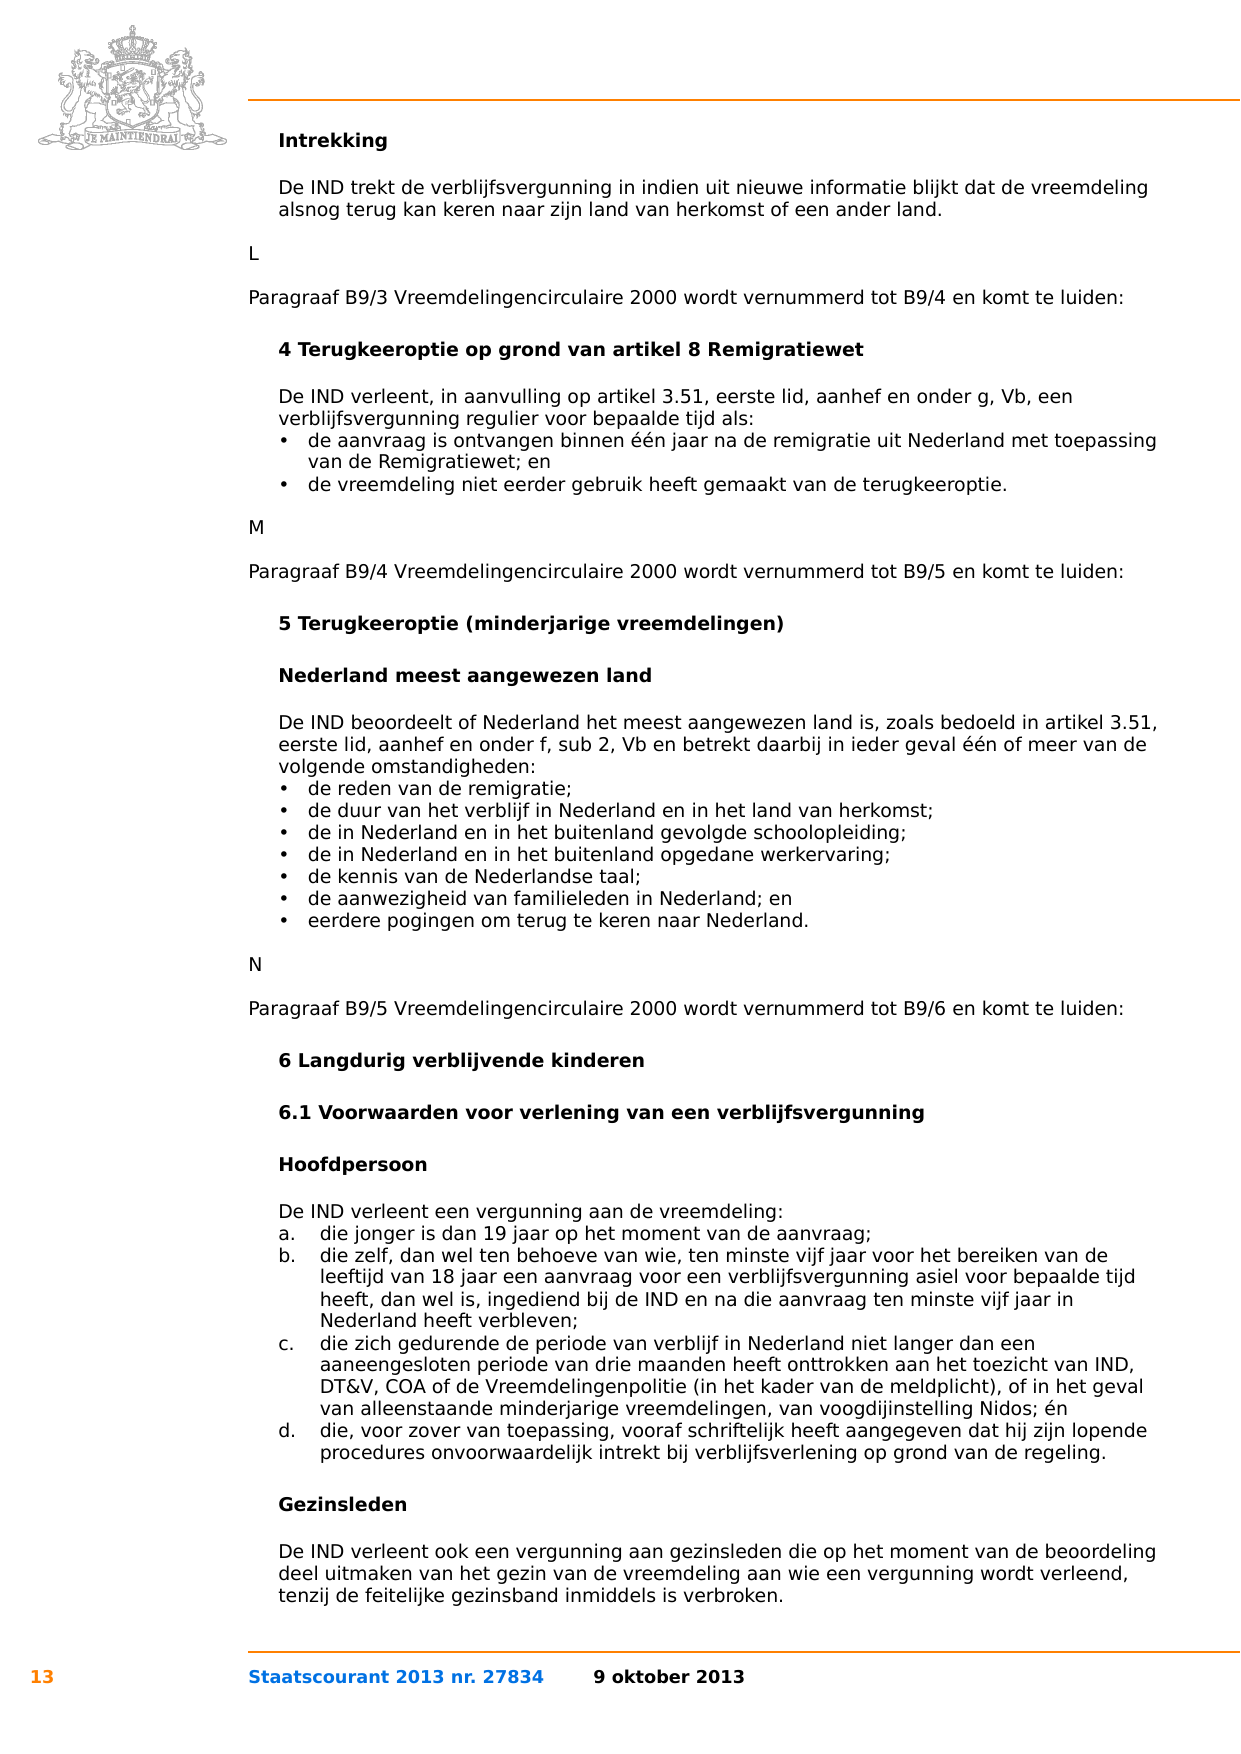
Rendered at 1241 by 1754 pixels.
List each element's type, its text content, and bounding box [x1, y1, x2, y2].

text • de reden van de remigratie; [278, 778, 1163, 800]
picture [38, 25, 227, 150]
text • eerdere pogingen om terug te keren naar Nederland. [278, 910, 1163, 932]
text • de in Nederland en in het buitenland gevolgde schoolopleiding; [278, 822, 1163, 844]
text De IND verleent ook een vergunning aan gezinsleden die op het moment van de beoordeling deel uitmaken van het gezin van de vreemdeling aan wie een vergunning wordt verleend, tenzij de feitelijke gezinsband inmiddels is verbroken. [278, 1541, 1163, 1607]
subtitle 6 Langdurig verblijvende kinderen [278, 1049, 1163, 1072]
subtitle Gezinsleden [278, 1494, 1163, 1516]
text De IND verleent een vergunning aan de vreemdeling: [278, 1201, 1163, 1222]
text De IND verleent, in aanvulling op artikel 3.51, eerste lid, aanhef en onder g, Vb, een verblijfsvergunning regulier voor bepaalde tijd als: [278, 386, 1163, 429]
text a. die jonger is dan 19 jaar op het moment van de aanvraag; [278, 1222, 1163, 1244]
text c. die zich gedurende de periode van verblijf in Nederland niet langer dan een aaneengesloten periode van drie maanden heeft onttrokken aan het toezicht van IND, DT&V, COA of de Vreemdelingenpolitie (in het kader van de meldplicht), of in het geval van alleenstaande minderjarige vreemdelingen, van voogdijinstelling Nidos; én [278, 1332, 1163, 1420]
text • de vreemdeling niet eerder gebruik heeft gemaakt van de terugkeeroptie. [278, 473, 1163, 495]
subtitle Intrekking [278, 130, 1163, 152]
text Paragraaf B9/5 Vreemdelingencirculaire 2000 wordt vernummerd tot B9/6 en komt te luiden: [248, 998, 1163, 1019]
text d. die, voor zover van toepassing, vooraf schriftelijk heeft aangegeven dat hij zijn lopende procedures onvoorwaardelijk intrekt bij verblijfsverlening op grond van de regeling. [278, 1420, 1163, 1464]
subtitle Hoofdpersoon [278, 1153, 1163, 1176]
subtitle 5 Terugkeeroptie (minderjarige vreemdelingen) [278, 613, 1163, 635]
text • de duur van het verblijf in Nederland en in het land van herkomst; [278, 800, 1163, 822]
subtitle 6.1 Voorwaarden voor verlening van een verblijfsvergunning [278, 1102, 1163, 1123]
text De IND trekt de verblijfsvergunning in indien uit nieuwe informatie blijkt dat de vreemdeling alsnog terug kan keren naar zijn land van herkomst of een ander land. [278, 177, 1163, 221]
subtitle Nederland meest aangewezen land [278, 665, 1163, 687]
text De IND beoordeelt of Nederland het meest aangewezen land is, zoals bedoeld in artikel 3.51, eerste lid, aanhef en onder f, sub 2, Vb en betrekt daarbij in ieder geval één of meer van de volgende omstandigheden: [278, 712, 1163, 778]
text • de aanwezigheid van familieleden in Nederland; en [278, 888, 1163, 910]
text Paragraaf B9/4 Vreemdelingencirculaire 2000 wordt vernummerd tot B9/5 en komt te luiden: [248, 561, 1163, 583]
subtitle 4 Terugkeeroptie op grond van artikel 8 Remigratiewet [278, 338, 1163, 361]
text b. die zelf, dan wel ten behoeve van wie, ten minste vijf jaar voor het bereiken van de leeftijd van 18 jaar een aanvraag voor een verblijfsvergunning asiel voor bepaalde tijd heeft, dan wel is, ingediend bij de IND en na die aanvraag ten minste vijf jaar in Nederland heeft verbleven; [278, 1244, 1163, 1332]
text • de aanvraag is ontvangen binnen één jaar na de remigratie uit Nederland met toepassing van de Remigratiewet; en [278, 429, 1163, 473]
text M [248, 517, 1163, 539]
text L [248, 243, 1163, 265]
text • de in Nederland en in het buitenland opgedane werkervaring; [278, 844, 1163, 866]
text N [248, 954, 1163, 976]
text • de kennis van de Nederlandse taal; [278, 866, 1163, 888]
text Paragraaf B9/3 Vreemdelingencirculaire 2000 wordt vernummerd tot B9/4 en komt te luiden: [248, 287, 1163, 308]
